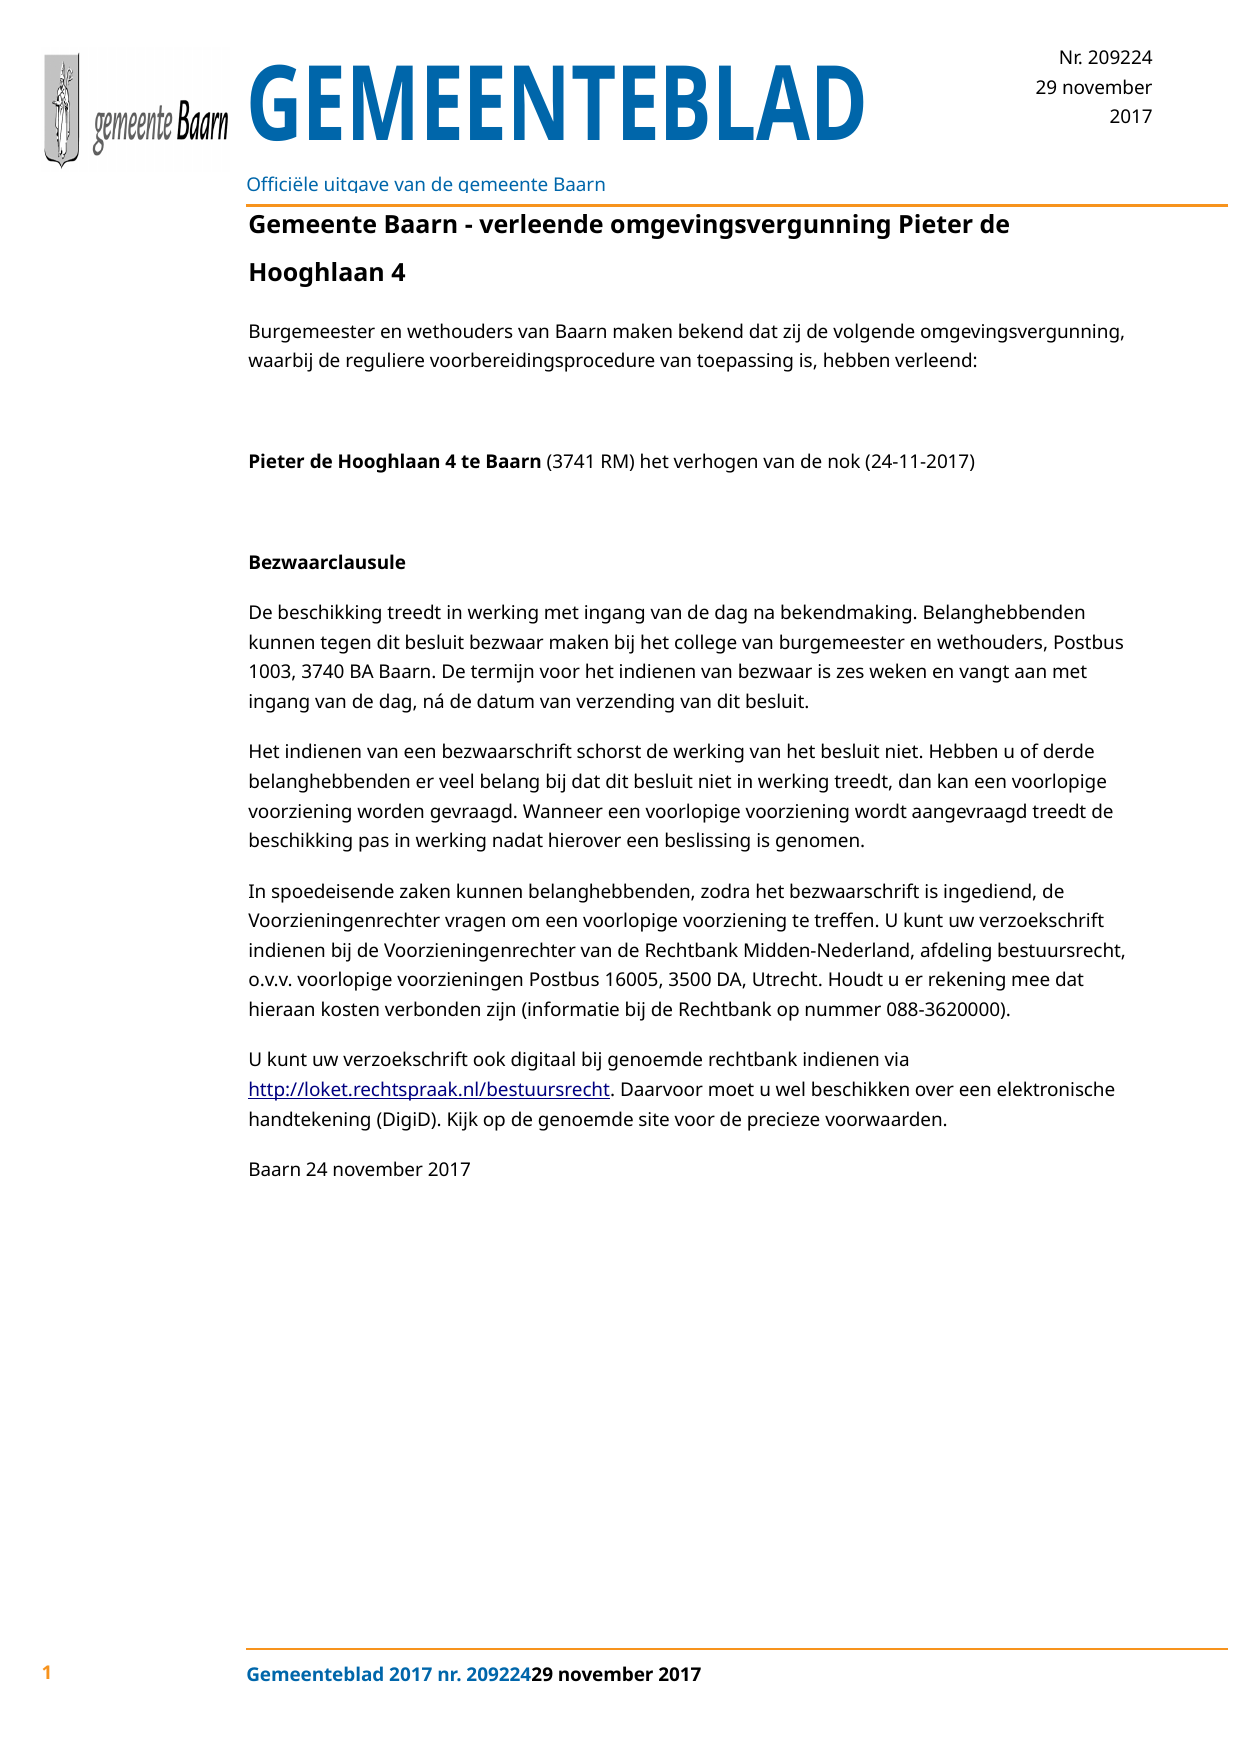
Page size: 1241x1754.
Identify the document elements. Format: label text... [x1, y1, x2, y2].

text De beschikking treedt in werking met ingang van de dag na bekendmaking. Belanghebbenden kunnen tegen dit besluit bezwaar maken bij het college van burgemeester en wethouders, Postbus 1003, 3740 BA Baarn. De termijn voor het indienen van bezwaar is zes weken en vangt aan met ingang van de dag, ná de datum van verzending van dit besluit. [248, 599, 1152, 714]
text Het indienen van een bezwaarschrift schorst de werking van het besluit niet. Hebben u of derde belanghebbenden er veel belang bij dat dit besluit niet in werking treedt, dan kan een voorlopige voorziening worden gevraagd. Wanneer een voorlopige voorziening wordt aangevraagd treedt de beschikking pas in werking nadat hierover een beslissing is genomen. [248, 739, 1152, 853]
picture [41, 47, 231, 172]
text Gemeente Baarn - verleende omgevingsvergunning Pieter de Hooghlaan 4 [248, 207, 1152, 288]
text In spoedeisende zaken kunnen belanghebbenden, zodra het bezwaarschrift is ingediend, de Voorzieningenrechter vragen om een voorlopige voorziening te treffen. U kunt uw verzoekschrift indienen bij de Voorzieningenrechter van de Rechtbank Midden-Nederland, afdeling bestuursrecht, o.v.v. voorlopige voorzieningen Postbus 16005, 3500 DA, Utrecht. Houdt u er rekening mee dat hieraan kosten verbonden zijn (informatie bij de Rechtbank op nummer 088-3620000). [248, 878, 1152, 1022]
text Burgemeester en wethouders van Baarn maken bekend dat zij de volgende omgevingsvergunning, waarbij de reguliere voorbereidingsprocedure van toepassing is, hebben verleend: [248, 318, 1152, 373]
text Bezwaarclausule [248, 549, 1152, 575]
text Baarn 24 november 2017 [248, 1156, 1152, 1182]
text U kunt uw verzoekschrift ook digitaal bij genoemde rechtbank indienen via http://loket.rechtspraak.nl/bestuursrecht. Daarvoor moet u wel beschikken over een elektronische handtekening (DigiD). Kijk op de genoemde site voor de precieze voorwaarden. [248, 1047, 1152, 1132]
text Pieter de Hooghlaan 4 te Baarn (3741 RM) het verhogen van de nok (24-11-2017) [248, 448, 1152, 474]
